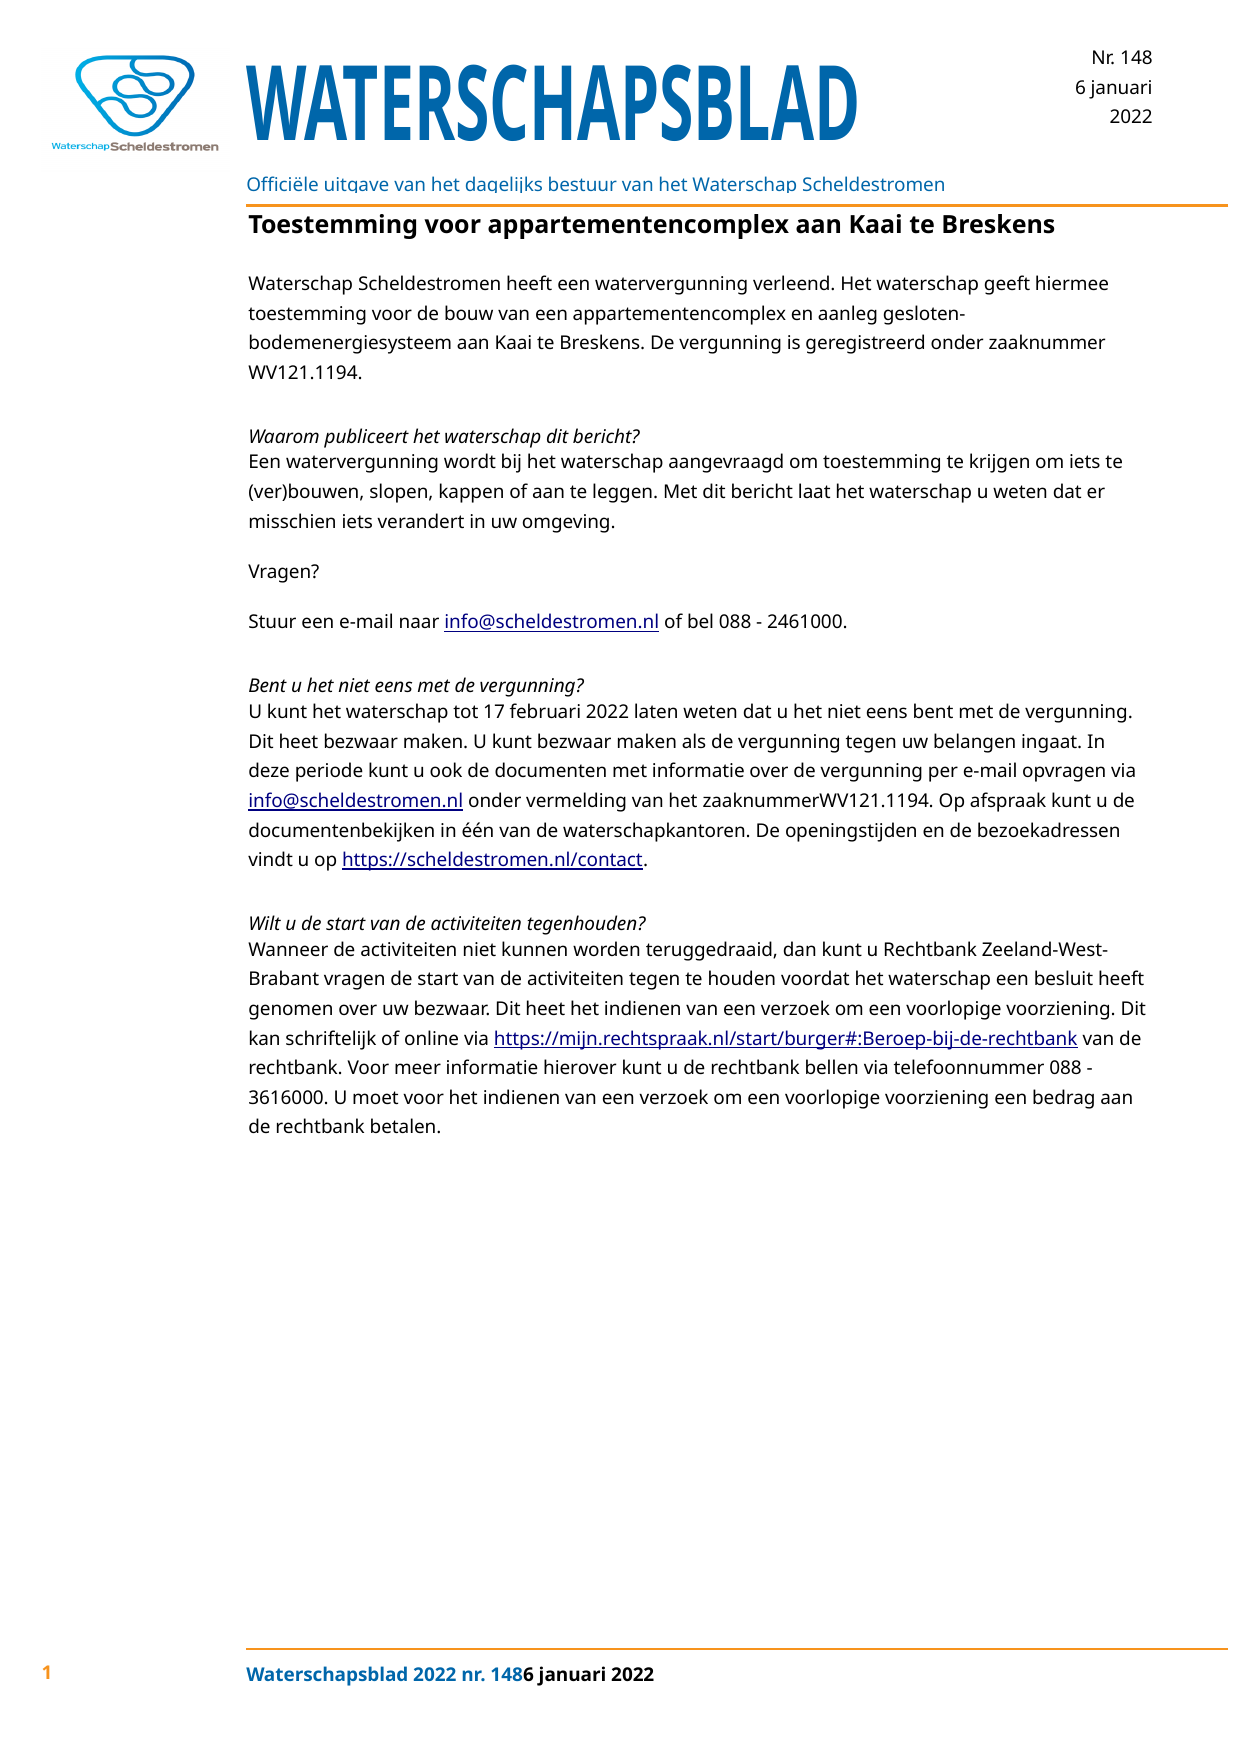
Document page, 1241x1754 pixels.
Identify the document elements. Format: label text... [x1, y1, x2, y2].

text U kunt het waterschap tot 17 februari 2022 laten weten dat u het niet eens bent met de vergunning. Dit heet bezwaar maken. U kunt bezwaar maken als de vergunning tegen uw belangen ingaat. In deze periode kunt u ook de documenten met informatie over de vergunning per e-mail opvragen via info@scheldestromen.nl onder vermelding van het zaaknummerWV121.1194. Op afspraak kunt u de documentenbekijken in één van de waterschapkantoren. De openingstijden en de bezoekadressen vindt u op https://scheldestromen.nl/contact. [248, 698, 1152, 872]
text Stuur een e-mail naar info@scheldestromen.nl of bel 088 - 2461000. [248, 609, 1152, 634]
text Toestemming voor appartementencomplex aan Kaai te Breskens [248, 207, 1152, 241]
text Bent u het niet eens met de vergunning? [248, 673, 1152, 698]
text Wanneer de activiteiten niet kunnen worden teruggedraaid, dan kunt u Rechtbank Zeeland-West-Brabant vragen de start van de activiteiten tegen te houden voordat het waterschap een besluit heeft genomen over uw bezwaar. Dit heet het indienen van een verzoek om een voorlopige voorziening. Dit kan schriftelijk of online via https://mijn.rechtspraak.nl/start/burger#:Beroep-bij-de-rechtbank van de rechtbank. Voor meer informatie hierover kunt u de rechtbank bellen via telefoonnummer 088 - 3616000. U moet voor het indienen van een verzoek om een voorlopige voorziening een bedrag aan de rechtbank betalen. [248, 936, 1152, 1139]
text Waarom publiceert het waterschap dit bericht? [248, 423, 1152, 449]
text Vragen? [248, 558, 1152, 584]
text Waterschap Scheldestromen heeft een watervergunning verleend. Het waterschap geeft hiermee toestemming voor de bouw van een appartementencomplex en aanleg gesloten-bodemenergiesysteem aan Kaai te Breskens. De vergunning is geregistreerd onder zaaknummer WV121.1194. [248, 270, 1152, 385]
text Een watervergunning wordt bij het waterschap aangevraagd om toestemming te krijgen om iets te (ver)bouwen, slopen, kappen of aan te leggen. Met dit bericht laat het waterschap u weten dat er misschien iets verandert in uw omgeving. [248, 449, 1152, 534]
text Wilt u de start van de activiteiten tegenhouden? [248, 910, 1152, 936]
picture [41, 47, 231, 172]
